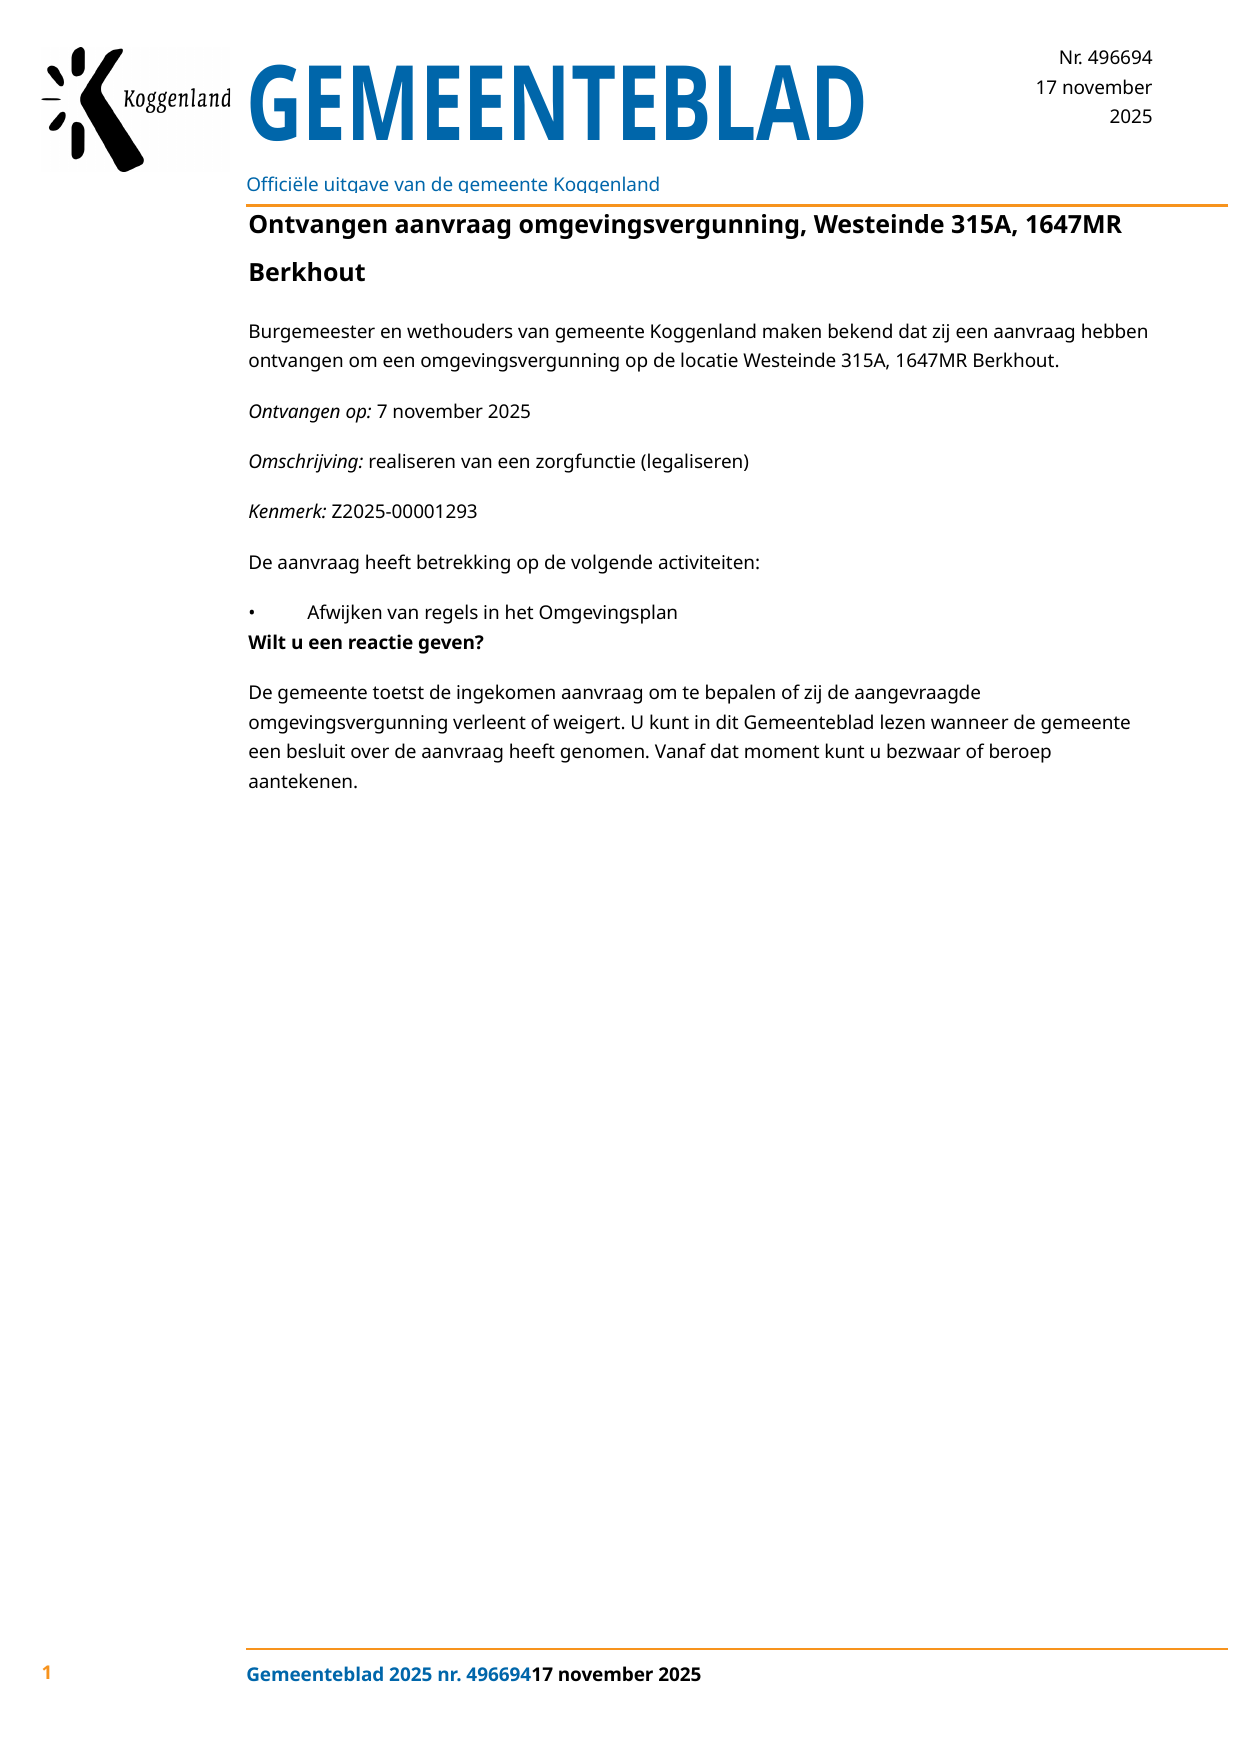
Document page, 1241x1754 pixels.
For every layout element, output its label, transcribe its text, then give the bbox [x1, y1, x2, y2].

text Omschrijving: realiseren van een zorgfunctie (legaliseren) [248, 448, 1152, 474]
list Afwijken van regels in het Omgevingsplan [248, 599, 1152, 625]
text De gemeente toetst de ingekomen aanvraag om te bepalen of zij de aangevraagde omgevingsvergunning verleent of weigert. U kunt in dit Gemeenteblad lezen wanneer de gemeente een besluit over de aanvraag heeft genomen. Vanaf dat moment kunt u bezwaar of beroep aantekenen. [248, 679, 1152, 794]
text Wilt u een reactie geven? [248, 629, 1152, 655]
text De aanvraag heeft betrekking op de volgende activiteiten: [248, 549, 1152, 575]
picture [41, 47, 231, 172]
text Kenmerk: Z2025-00001293 [248, 499, 1152, 524]
text Ontvangen op: 7 november 2025 [248, 398, 1152, 424]
text Ontvangen aanvraag omgevingsvergunning, Westeinde 315A, 1647MR Berkhout [248, 207, 1152, 288]
text Burgemeester en wethouders van gemeente Koggenland maken bekend dat zij een aanvraag hebben ontvangen om een omgevingsvergunning op de locatie Westeinde 315A, 1647MR Berkhout. [248, 318, 1152, 373]
